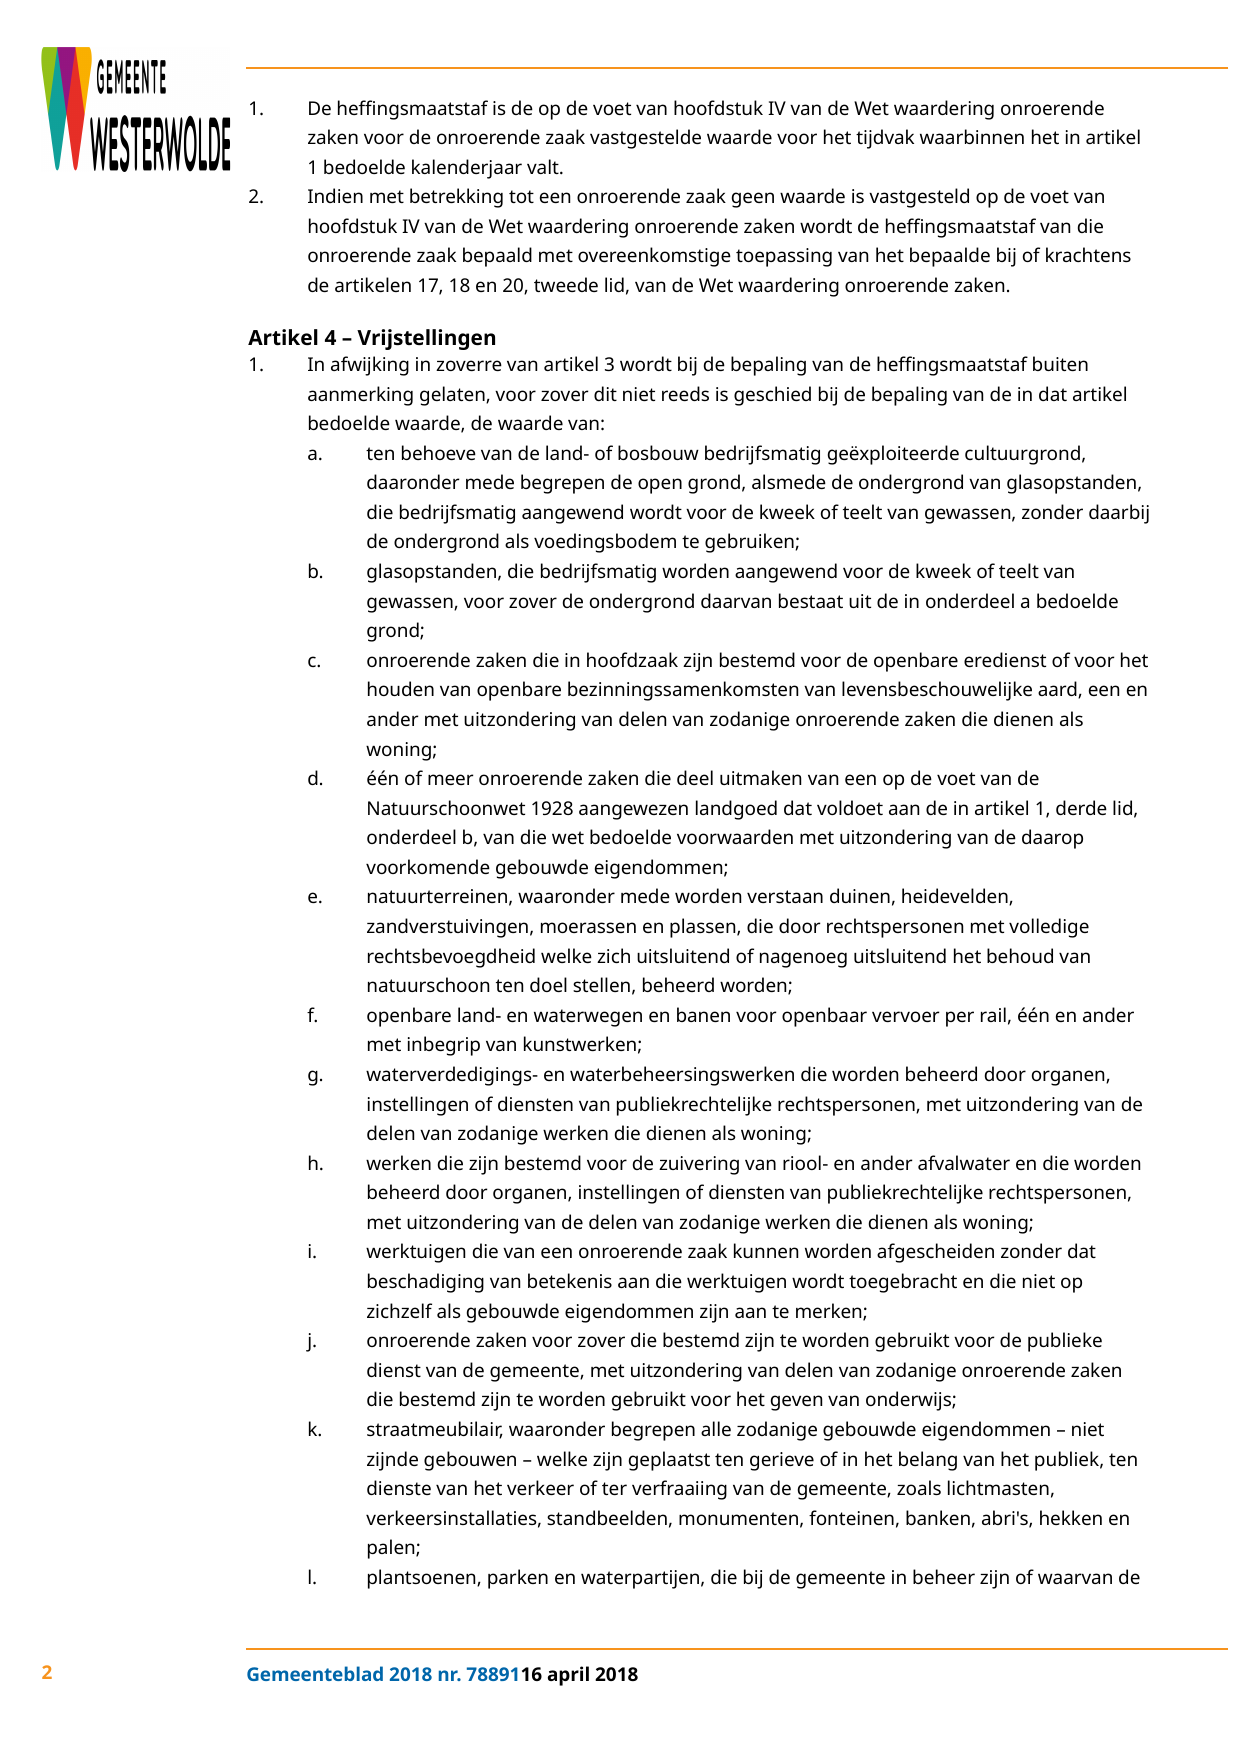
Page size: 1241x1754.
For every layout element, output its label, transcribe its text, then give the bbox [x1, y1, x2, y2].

list waterverdedigings- en waterbeheersingswerken die worden beheerd door organen, instellingen of diensten van publiekrechtelijke rechtspersonen, met uitzondering van de delen van zodanige werken die dienen als woning; [307, 1061, 1152, 1146]
list De heffingsmaatstaf is de op de voet van hoofdstuk IV van de Wet waardering onroerende zaken voor de onroerende zaak vastgestelde waarde voor het tijdvak waarbinnen het in artikel 1 bedoelde kalenderjaar valt. [248, 95, 1152, 180]
list straatmeubilair, waaronder begrepen alle zodanige gebouwde eigendommen – niet zijnde gebouwen – welke zijn geplaatst ten gerieve of in het belang van het publiek, ten dienste van het verkeer of ter verfraaiing van de gemeente, zoals lichtmasten, verkeersinstallaties, standbeelden, monumenten, fonteinen, banken, abri's, hekken en palen; [307, 1416, 1152, 1560]
list één of meer onroerende zaken die deel uitmaken van een op de voet van de Natuurschoonwet 1928 aangewezen landgoed dat voldoet aan de in artikel 1, derde lid, onderdeel b, van die wet bedoelde voorwaarden met uitzondering van de daarop voorkomende gebouwde eigendommen; [307, 765, 1152, 880]
list onroerende zaken die in hoofdzaak zijn bestemd voor de openbare eredienst of voor het houden van openbare bezinningssamenkomsten van levensbeschouwelijke aard, een en ander met uitzondering van delen van zodanige onroerende zaken die dienen als woning; [307, 647, 1152, 761]
list natuurterreinen, waaronder mede worden verstaan duinen, heidevelden, zandverstuivingen, moerassen en plassen, die door rechtspersonen met volledige rechtsbevoegdheid welke zich uitsluitend of nagenoeg uitsluitend het behoud van natuurschoon ten doel stellen, beheerd worden; [307, 884, 1152, 998]
text Artikel 4 – Vrijstellingen [248, 323, 1152, 351]
list openbare land- en waterwegen en banen voor openbaar vervoer per rail, één en ander met inbegrip van kunstwerken; [307, 1002, 1152, 1057]
list werken die zijn bestemd voor de zuivering van riool- en ander afvalwater en die worden beheerd door organen, instellingen of diensten van publiekrechtelijke rechtspersonen, met uitzondering van de delen van zodanige werken die dienen als woning; [307, 1150, 1152, 1235]
list glasopstanden, die bedrijfsmatig worden aangewend voor de kweek of teelt van gewassen, voor zover de ondergrond daarvan bestaat uit de in onderdeel a bedoelde grond; [307, 558, 1152, 643]
picture [41, 47, 231, 172]
list ten behoeve van de land- of bosbouw bedrijfsmatig geëxploiteerde cultuurgrond, daaronder mede begrepen de open grond, alsmede de ondergrond van glasopstanden, die bedrijfsmatig aangewend wordt voor de kweek of teelt van gewassen, zonder daarbij de ondergrond als voedingsbodem te gebruiken; [307, 440, 1152, 554]
list In afwijking in zoverre van artikel 3 wordt bij de bepaling van de heffingsmaatstaf buiten aanmerking gelaten, voor zover dit niet reeds is geschied bij de bepaling van de in dat artikel bedoelde waarde, de waarde van: [248, 351, 1152, 436]
list onroerende zaken voor zover die bestemd zijn te worden gebruikt voor de publieke dienst van de gemeente, met uitzondering van delen van zodanige onroerende zaken die bestemd zijn te worden gebruikt voor het geven van onderwijs; [307, 1327, 1152, 1412]
list Indien met betrekking tot een onroerende zaak geen waarde is vastgesteld op de voet van hoofdstuk IV van de Wet waardering onroerende zaken wordt de heffingsmaatstaf van die onroerende zaak bepaald met overeenkomstige toepassing van het bepaalde bij of krachtens de artikelen 17, 18 en 20, tweede lid, van de Wet waardering onroerende zaken. [248, 183, 1152, 298]
list werktuigen die van een onroerende zaak kunnen worden afgescheiden zonder dat beschadiging van betekenis aan die werktuigen wordt toegebracht en die niet op zichzelf als gebouwde eigendommen zijn aan te merken; [307, 1239, 1152, 1323]
list plantsoenen, parken en waterpartijen, die bij de gemeente in beheer zijn of waarvan de [307, 1564, 1152, 1590]
